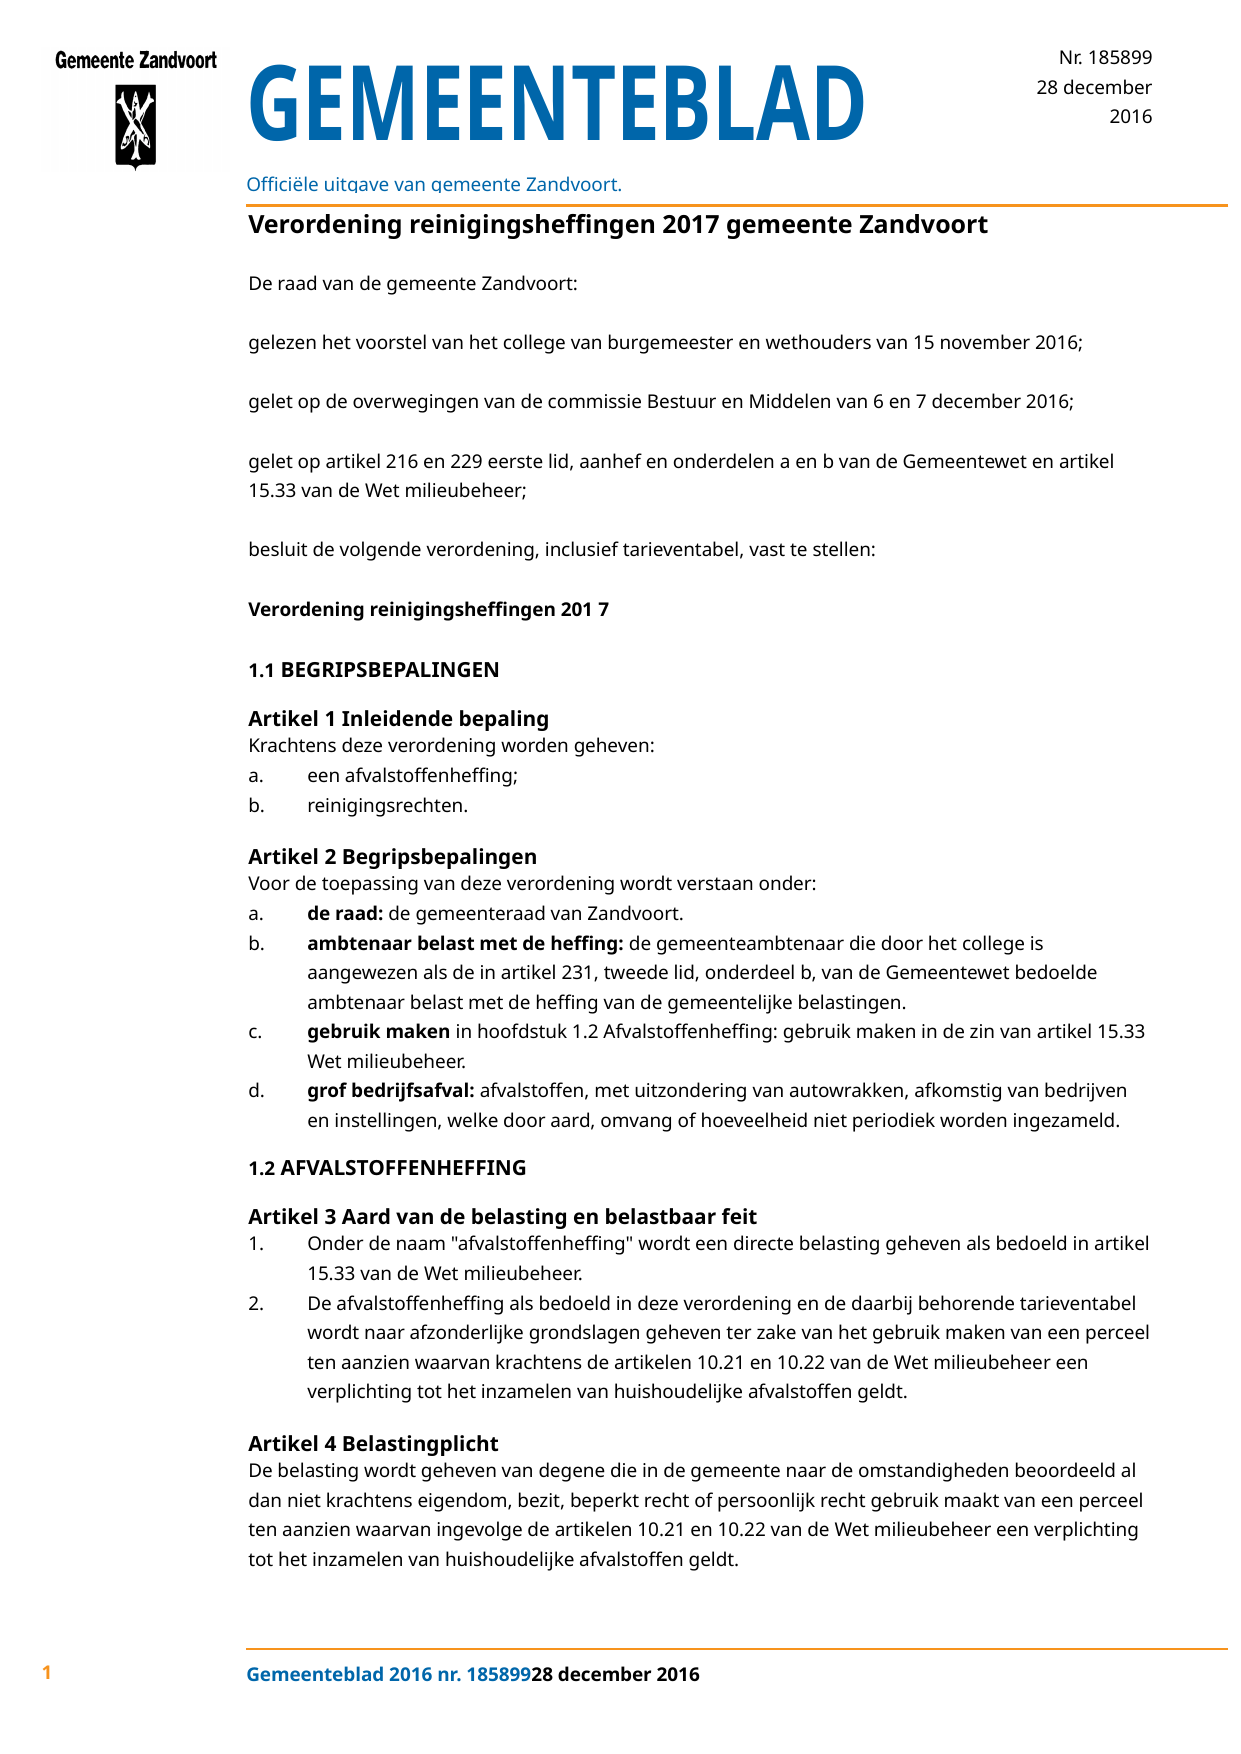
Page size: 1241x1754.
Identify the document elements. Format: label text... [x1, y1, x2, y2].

text gelet op de overwegingen van de commissie Bestuur en Middelen van 6 en 7 december 2016; [248, 389, 1152, 414]
text Voor de toepassing van deze verordening wordt verstaan onder: [248, 871, 1152, 896]
list een afvalstoffenheffing; [248, 762, 1152, 788]
text Artikel 4 Belastingplicht [248, 1429, 1152, 1457]
text 1.2 AFVALSTOFFENHEFFING [248, 1153, 1152, 1181]
text gelet op artikel 216 en 229 eerste lid, aanhef en onderdelen a en b van de Gemeentewet en artikel 15.33 van de Wet milieubeheer; [248, 448, 1152, 503]
list gebruik maken in hoofdstuk 1.2 Afvalstoffenheffing: gebruik maken in de zin van artikel 15.33 Wet milieubeheer. [248, 1018, 1152, 1074]
picture [41, 47, 231, 172]
text De belasting wordt geheven van degene die in de gemeente naar de omstandigheden beoordeeld al dan niet krachtens eigendom, bezit, beperkt recht of persoonlijk recht gebruik maakt van een perceel ten aanzien waarvan ingevolge de artikelen 10.21 en 10.22 van de Wet milieubeheer een verplichting tot het inzamelen van huishoudelijke afvalstoffen geldt. [248, 1457, 1152, 1572]
text 1.1 BEGRIPSBEPALINGEN [248, 655, 1152, 683]
list ambtenaar belast met de heffing: de gemeenteambtenaar die door het college is aangewezen als de in artikel 231, tweede lid, onderdeel b, van de Gemeentewet bedoelde ambtenaar belast met de heffing van de gemeentelijke belastingen. [248, 930, 1152, 1015]
text Verordening reinigingsheffingen 201 7 [248, 596, 1152, 621]
list Onder de naam "afvalstoffenheffing" wordt een directe belasting geheven als bedoeld in artikel 15.33 van de Wet milieubeheer. [248, 1231, 1152, 1286]
text Verordening reinigingsheffingen 2017 gemeente Zandvoort [248, 207, 1152, 241]
list grof bedrijfsafval: afvalstoffen, met uitzondering van autowrakken, afkomstig van bedrijven en instellingen, welke door aard, omvang of hoeveelheid niet periodiek worden ingezameld. [248, 1078, 1152, 1133]
text Artikel 1 Inleidende bepaling [248, 704, 1152, 733]
text Artikel 3 Aard van de belasting en belastbaar feit [248, 1202, 1152, 1231]
text gelezen het voorstel van het college van burgemeester en wethouders van 15 november 2016; [248, 329, 1152, 355]
list reinigingsrechten. [248, 792, 1152, 817]
list de raad: de gemeenteraad van Zandvoort. [248, 900, 1152, 926]
text Krachtens deze verordening worden geheven: [248, 733, 1152, 758]
list De afvalstoffenheffing als bedoeld in deze verordening en de daarbij behorende tarieventabel wordt naar afzonderlijke grondslagen geheven ter zake van het gebruik maken van een perceel ten aanzien waarvan krachtens de artikelen 10.21 en 10.22 van de Wet milieubeheer een verplichting tot het inzamelen van huishoudelijke afvalstoffen geldt. [248, 1290, 1152, 1404]
text De raad van de gemeente Zandvoort: [248, 270, 1152, 296]
text Artikel 2 Begripsbepalingen [248, 842, 1152, 871]
text besluit de volgende verordening, inclusief tarieventabel, vast te stellen: [248, 537, 1152, 562]
